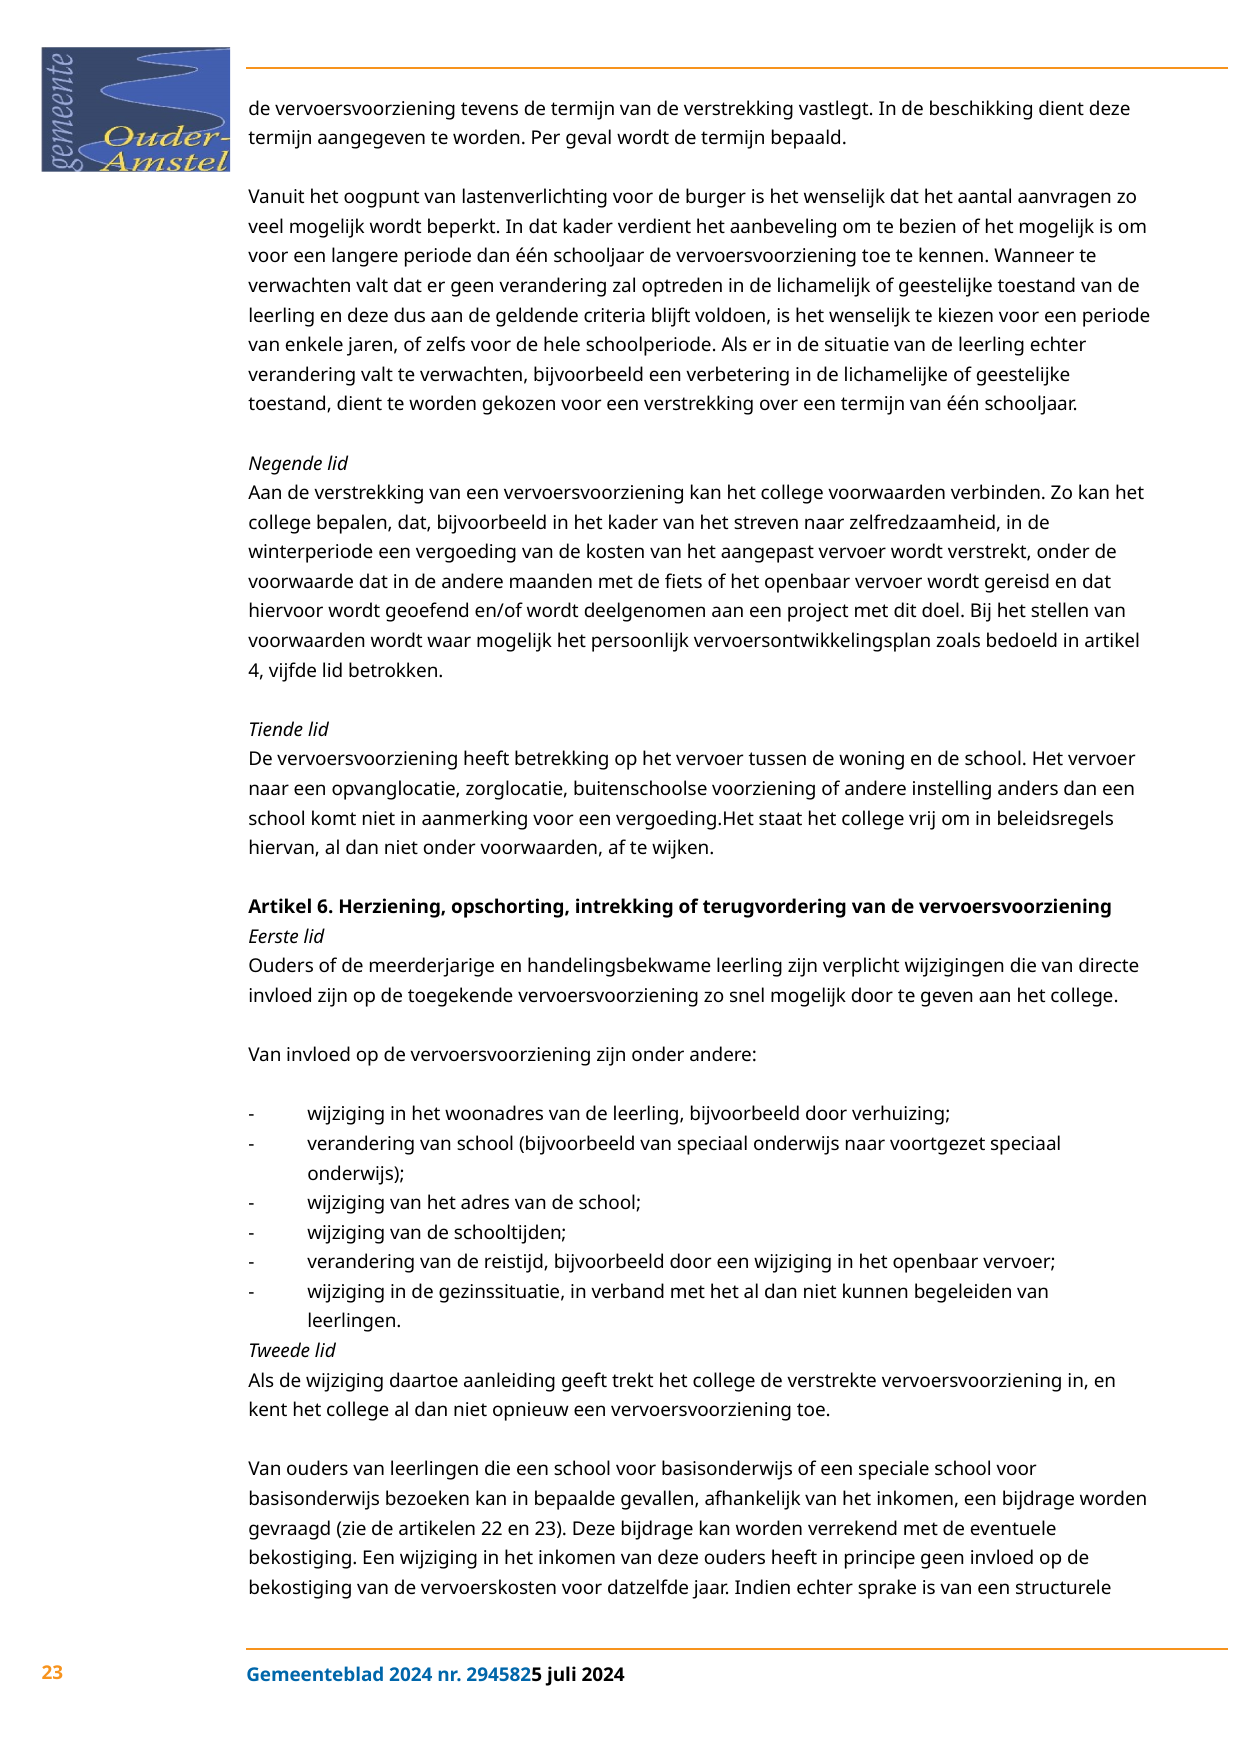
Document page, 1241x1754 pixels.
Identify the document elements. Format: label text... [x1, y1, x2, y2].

list wijziging van de schooltijden; [248, 1219, 1152, 1245]
text Tweede lid [248, 1337, 1152, 1363]
text Ouders of de meerderjarige en handelingsbekwame leerling zijn verplicht wijzigingen die van directe invloed zijn op de toegekende vervoersvoorziening zo snel mogelijk door te geven aan het college. [248, 953, 1152, 1008]
text de vervoersvoorziening tevens de termijn van de verstrekking vastlegt. In de beschikking dient deze termijn aangegeven te worden. Per geval wordt de termijn bepaald. [248, 95, 1152, 150]
list verandering van de reistijd, bijvoorbeeld door een wijziging in het openbaar vervoer; [248, 1248, 1152, 1274]
text Negende lid [248, 450, 1152, 476]
text Eerste lid [248, 923, 1152, 949]
picture [41, 47, 231, 172]
text Van invloed op de vervoersvoorziening zijn onder andere: [248, 1041, 1152, 1067]
list wijziging in de gezinssituatie, in verband met het al dan niet kunnen begeleiden van leerlingen. [248, 1278, 1152, 1333]
text Aan de verstrekking van een vervoersvoorziening kan het college voorwaarden verbinden. Zo kan het college bepalen, dat, bijvoorbeeld in het kader van het streven naar zelfredzaamheid, in de winterperiode een vergoeding van de kosten van het aangepast vervoer wordt verstrekt, onder de voorwaarde dat in de andere maanden met de fiets of het openbaar vervoer wordt gereisd en dat hiervoor wordt geoefend en/of wordt deelgenomen aan een project met dit doel. Bij het stellen van voorwaarden wordt waar mogelijk het persoonlijk vervoersontwikkelingsplan zoals bedoeld in artikel 4, vijfde lid betrokken. [248, 479, 1152, 683]
text De vervoersvoorziening heeft betrekking op het vervoer tussen de woning en de school. Het vervoer naar een opvanglocatie, zorglocatie, buitenschoolse voorziening of andere instelling anders dan een school komt niet in aanmerking voor een vergoeding.Het staat het college vrij om in beleidsregels hiervan, al dan niet onder voorwaarden, af te wijken. [248, 746, 1152, 860]
list wijziging in het woonadres van de leerling, bijvoorbeeld door verhuizing; [248, 1101, 1152, 1126]
text Als de wijziging daartoe aanleiding geeft trekt het college de verstrekte vervoersvoorziening in, en kent het college al dan niet opnieuw een vervoersvoorziening toe. [248, 1367, 1152, 1422]
text Tiende lid [248, 716, 1152, 742]
text Vanuit het oogpunt van lastenverlichting voor de burger is het wenselijk dat het aantal aanvragen zo veel mogelijk wordt beperkt. In dat kader verdient het aanbeveling om te bezien of het mogelijk is om voor een langere periode dan één schooljaar de vervoersvoorziening toe te kennen. Wanneer te verwachten valt dat er geen verandering zal optreden in de lichamelijk of geestelijke toestand van de leerling en deze dus aan de geldende criteria blijft voldoen, is het wenselijk te kiezen voor een periode van enkele jaren, of zelfs voor de hele schoolperiode. Als er in de situatie van de leerling echter verandering valt te verwachten, bijvoorbeeld een verbetering in de lichamelijke of geestelijke toestand, dient te worden gekozen voor een verstrekking over een termijn van één schooljaar. [248, 183, 1152, 416]
text Artikel 6. Herziening, opschorting, intrekking of terugvordering van de vervoersvoorziening [248, 893, 1152, 919]
list wijziging van het adres van de school; [248, 1189, 1152, 1215]
list verandering van school (bijvoorbeeld van speciaal onderwijs naar voortgezet speciaal onderwijs); [248, 1130, 1152, 1186]
text Van ouders van leerlingen die een school voor basisonderwijs of een speciale school voor basisonderwijs bezoeken kan in bepaalde gevallen, afhankelijk van het inkomen, een bijdrage worden gevraagd (zie de artikelen 22 en 23). Deze bijdrage kan worden verrekend met de eventuele bekostiging. Een wijziging in het inkomen van deze ouders heeft in principe geen invloed op de bekostiging van de vervoerskosten voor datzelfde jaar. Indien echter sprake is van een structurele [248, 1456, 1152, 1600]
